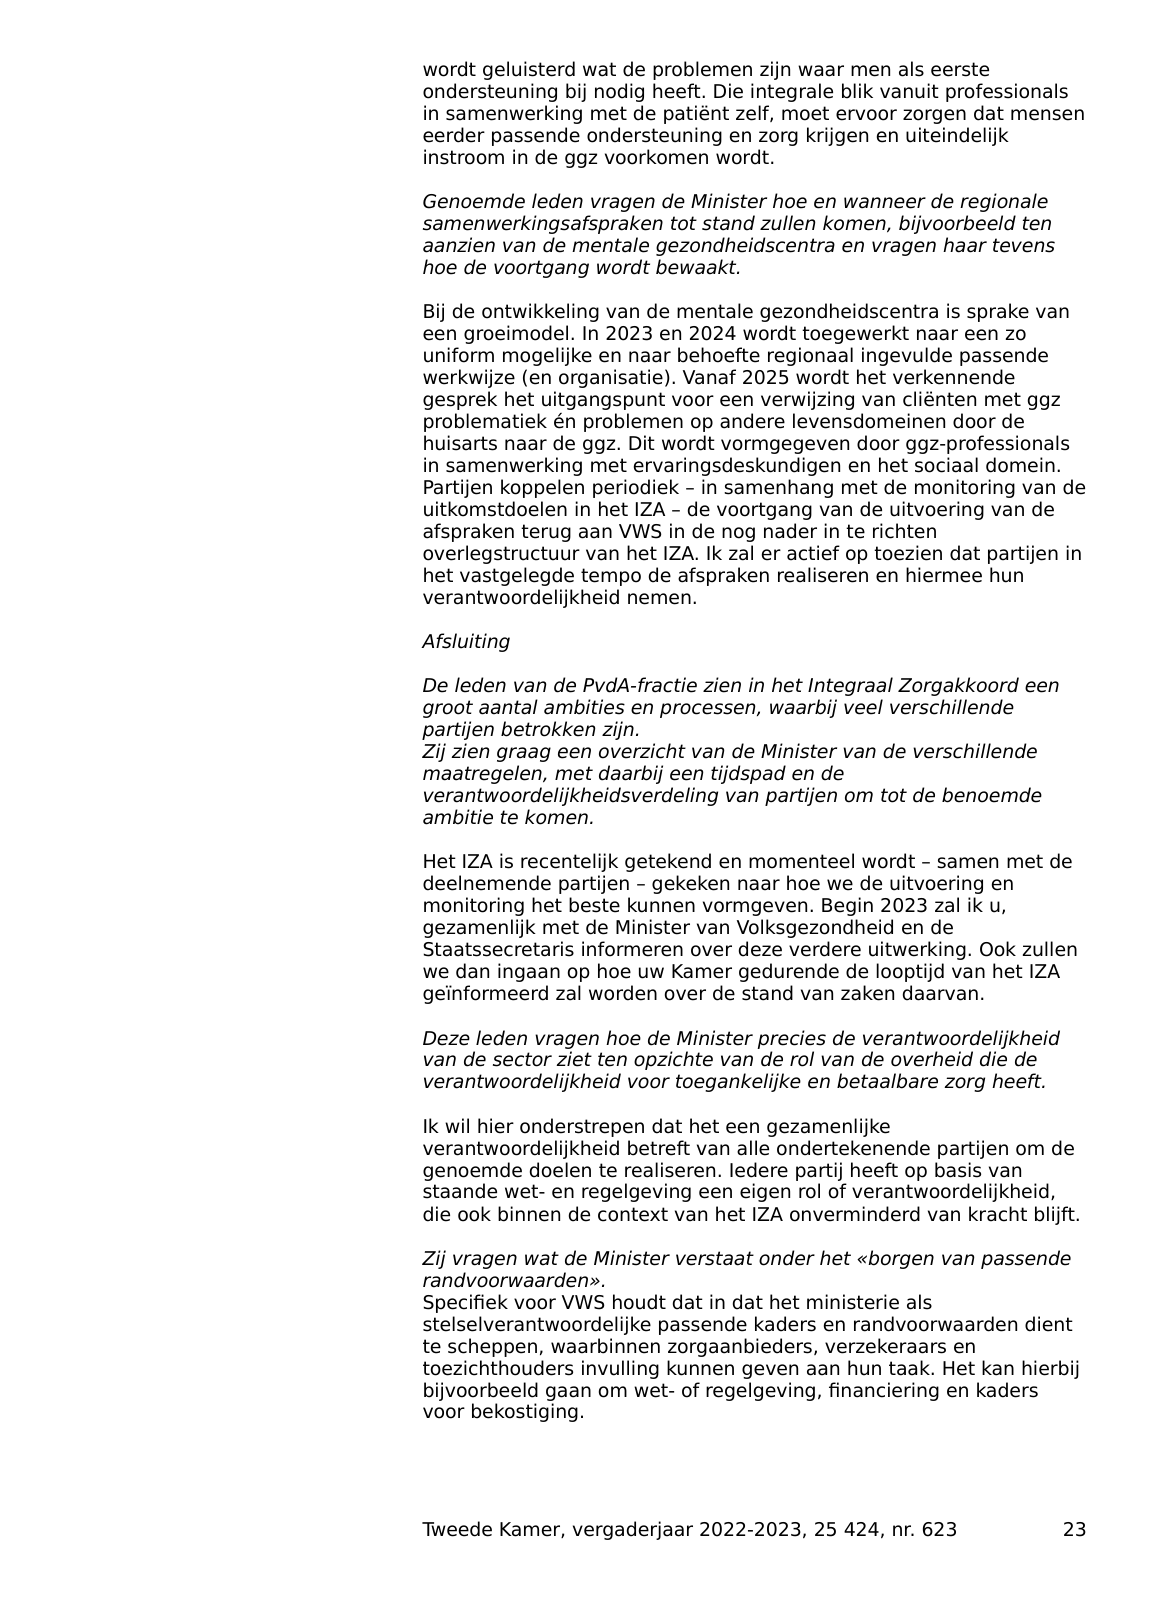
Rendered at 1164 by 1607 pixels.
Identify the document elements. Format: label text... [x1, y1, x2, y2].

text Deze leden vragen hoe de Minister precies de verantwoordelijkheid van de sector ziet ten opzichte van de rol van de overheid die de verantwoordelijkheid voor toegankelijke en betaalbare zorg heeft. [422, 1027, 1087, 1093]
text Zij zien graag een overzicht van de Minister van de verschillende maatregelen, met daarbij een tijdspad en de verantwoordelijkheidsverdeling van partijen om tot de benoemde ambitie te komen. [422, 741, 1087, 829]
text Specifiek voor VWS houdt dat in dat het ministerie als stelselverantwoordelijke passende kaders en randvoorwaarden dient te scheppen, waarbinnen zorgaanbieders, verzekeraars en toezichthouders invulling kunnen geven aan hun taak. Het kan hierbij bijvoorbeeld gaan om wet- of regelgeving, financiering en kaders voor bekostiging. [422, 1292, 1087, 1423]
text wordt geluisterd wat de problemen zijn waar men als eerste ondersteuning bij nodig heeft. Die integrale blik vanuit professionals in samenwerking met de patiënt zelf, moet ervoor zorgen dat mensen eerder passende ondersteuning en zorg krijgen en uiteindelijk instroom in de ggz voorkomen wordt. [422, 59, 1087, 169]
text Genoemde leden vragen de Minister hoe en wanneer de regionale samenwerkingsafspraken tot stand zullen komen, bijvoorbeeld ten aanzien van de mentale gezondheidscentra en vragen haar tevens hoe de voortgang wordt bewaakt. [422, 191, 1087, 279]
text De leden van de PvdA-fractie zien in het Integraal Zorgakkoord een groot aantal ambities en processen, waarbij veel verschillende partijen betrokken zijn. [422, 675, 1087, 741]
text Bij de ontwikkeling van de mentale gezondheidscentra is sprake van een groeimodel. In 2023 en 2024 wordt toegewerkt naar een zo uniform mogelijke en naar behoefte regionaal ingevulde passende werkwijze (en organisatie). Vanaf 2025 wordt het verkennende gesprek het uitgangspunt voor een verwijzing van cliënten met ggz problematiek én problemen op andere levensdomeinen door de huisarts naar de ggz. Dit wordt vormgegeven door ggz-professionals in samenwerking met ervaringsdeskundigen en het sociaal domein. [422, 301, 1087, 477]
text Zij vragen wat de Minister verstaat onder het «borgen van passende randvoorwaarden». [422, 1248, 1087, 1292]
subtitle Afsluiting [422, 631, 1087, 653]
text Ik wil hier onderstrepen dat het een gezamenlijke verantwoordelijkheid betreft van alle ondertekenende partijen om de genoemde doelen te realiseren. Iedere partij heeft op basis van staande wet- en regelgeving een eigen rol of verantwoordelijkheid, die ook binnen de context van het IZA onverminderd van kracht blijft. [422, 1116, 1087, 1225]
text Partijen koppelen periodiek – in samenhang met de monitoring van de uitkomstdoelen in het IZA – de voortgang van de uitvoering van de afspraken terug aan VWS in de nog nader in te richten overlegstructuur van het IZA. Ik zal er actief op toezien dat partijen in het vastgelegde tempo de afspraken realiseren en hiermee hun verantwoordelijkheid nemen. [422, 477, 1087, 609]
text Het IZA is recentelijk getekend en momenteel wordt – samen met de deelnemende partijen – gekeken naar hoe we de uitvoering en monitoring het beste kunnen vormgeven. Begin 2023 zal ik u, gezamenlijk met de Minister van Volksgezondheid en de Staatssecretaris informeren over deze verdere uitwerking. Ook zullen we dan ingaan op hoe uw Kamer gedurende de looptijd van het IZA geïnformeerd zal worden over de stand van zaken daarvan. [422, 851, 1087, 1005]
